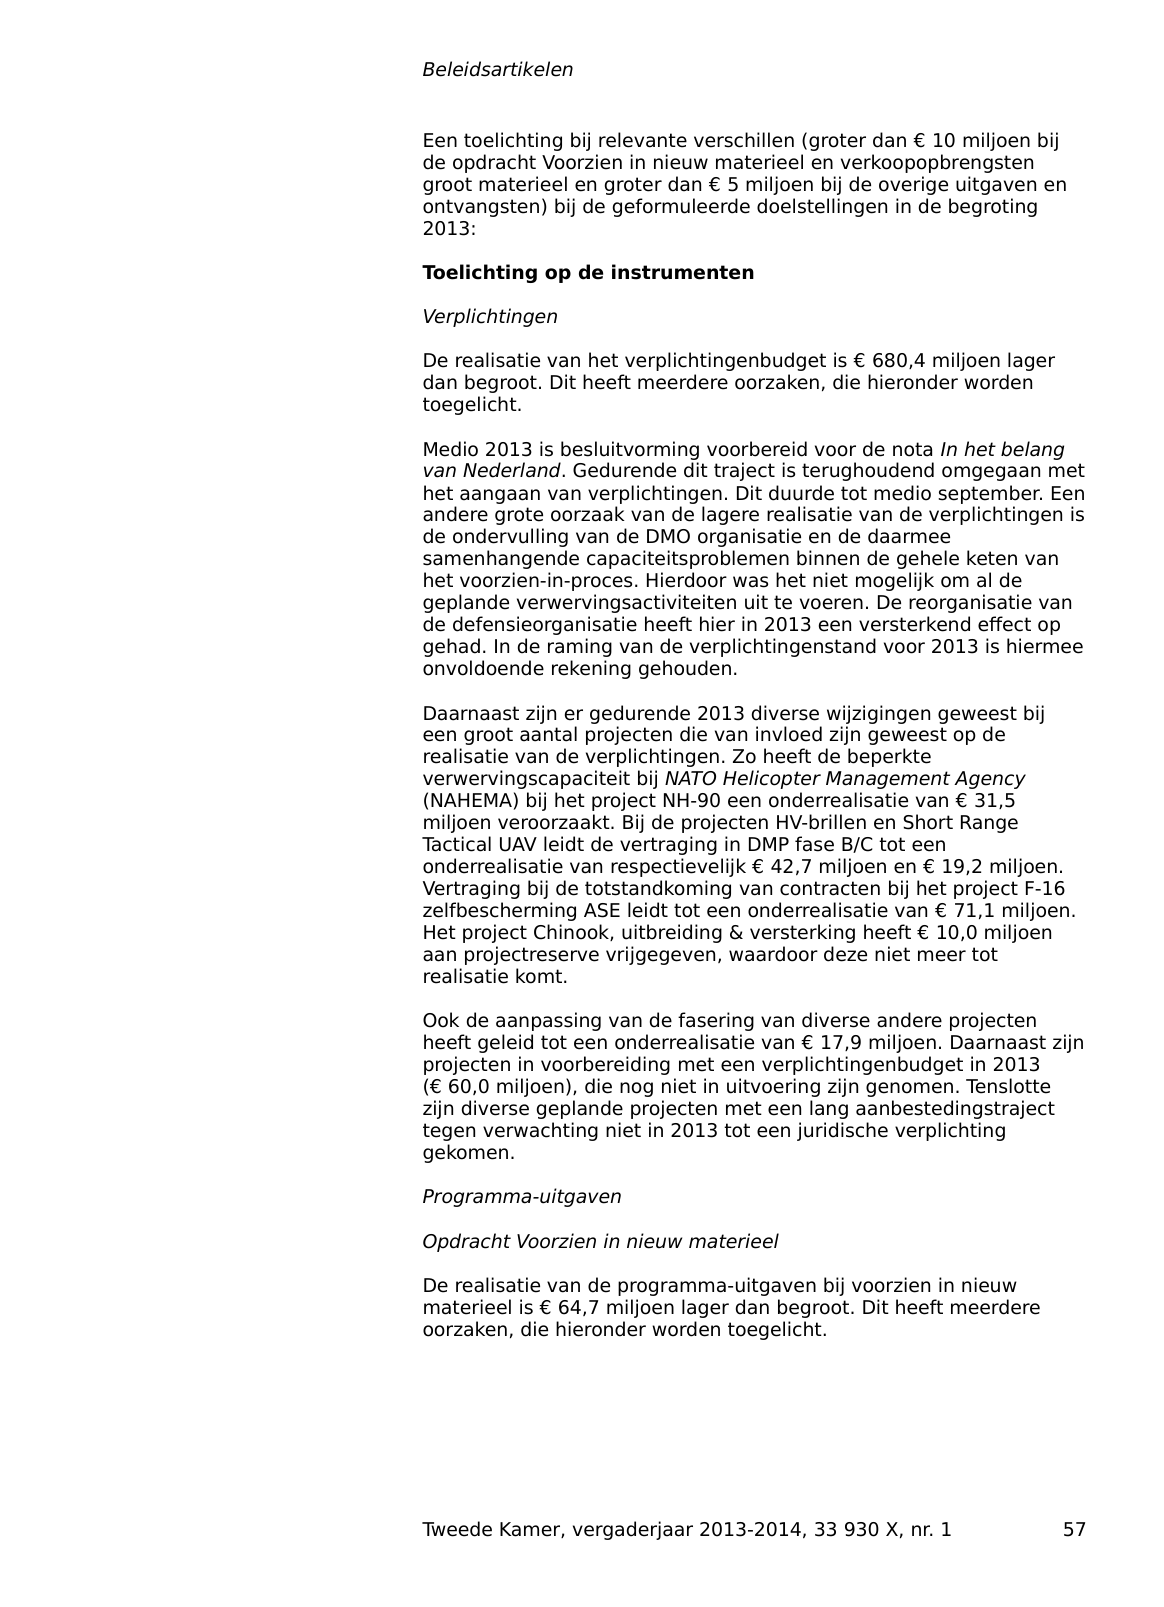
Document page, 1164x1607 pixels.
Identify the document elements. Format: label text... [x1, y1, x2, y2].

subtitle Opdracht Voorzien in nieuw materieel [422, 1231, 1087, 1252]
subtitle Verplichtingen [422, 306, 1087, 328]
subtitle Toelichting op de instrumenten [422, 262, 1087, 284]
subtitle Programma-uitgaven [422, 1186, 1087, 1208]
text Medio 2013 is besluitvorming voorbereid voor de nota In het belang van Nederland. Gedurende dit traject is terughoudend omgegaan met het aangaan van verplichtingen. Dit duurde tot medio september. Een andere grote oorzaak van de lagere realisatie van de verplichtingen is de ondervulling van de DMO organisatie en de daarmee samenhangende capaciteitsproblemen binnen de gehele keten van het voorzien-in-proces. Hierdoor was het niet mogelijk om al de geplande verwervingsactiviteiten uit te voeren. De reorganisatie van de defensieorganisatie heeft hier in 2013 een versterkend effect op gehad. In de raming van de verplichtingenstand voor 2013 is hiermee onvoldoende rekening gehouden. [422, 438, 1087, 680]
text Ook de aanpassing van de fasering van diverse andere projecten heeft geleid tot een onderrealisatie van € 17,9 miljoen. Daarnaast zijn projecten in voorbereiding met een verplichtingenbudget in 2013 (€ 60,0 miljoen), die nog niet in uitvoering zijn genomen. Tenslotte zijn diverse geplande projecten met een lang aanbestedingstraject tegen verwachting niet in 2013 tot een juridische verplichting gekomen. [422, 1010, 1087, 1164]
text De realisatie van de programma-uitgaven bij voorzien in nieuw materieel is € 64,7 miljoen lager dan begroot. Dit heeft meerdere oorzaken, die hieronder worden toegelicht. [422, 1275, 1087, 1341]
text De realisatie van het verplichtingenbudget is € 680,4 miljoen lager dan begroot. Dit heeft meerdere oorzaken, die hieronder worden toegelicht. [422, 350, 1087, 416]
text Daarnaast zijn er gedurende 2013 diverse wijzigingen geweest bij een groot aantal projecten die van invloed zijn geweest op de realisatie van de verplichtingen. Zo heeft de beperkte verwervingscapaciteit bij NATO Helicopter Management Agency (NAHEMA) bij het project NH-90 een onderrealisatie van € 31,5 miljoen veroorzaakt. Bij de projecten HV-brillen en Short Range Tactical UAV leidt de vertraging in DMP fase B/C tot een onderrealisatie van respectievelijk € 42,7 miljoen en € 19,2 miljoen. Vertraging bij de totstandkoming van contracten bij het project F-16 zelfbescherming ASE leidt tot een onderrealisatie van € 71,1 miljoen. Het project Chinook, uitbreiding & versterking heeft € 10,0 miljoen aan projectreserve vrijgegeven, waardoor deze niet meer tot realisatie komt. [422, 702, 1087, 988]
text Een toelichting bij relevante verschillen (groter dan € 10 miljoen bij de opdracht Voorzien in nieuw materieel en verkoopopbrengsten groot materieel en groter dan € 5 miljoen bij de overige uitgaven en ontvangsten) bij de geformuleerde doelstellingen in de begroting 2013: [422, 130, 1087, 240]
